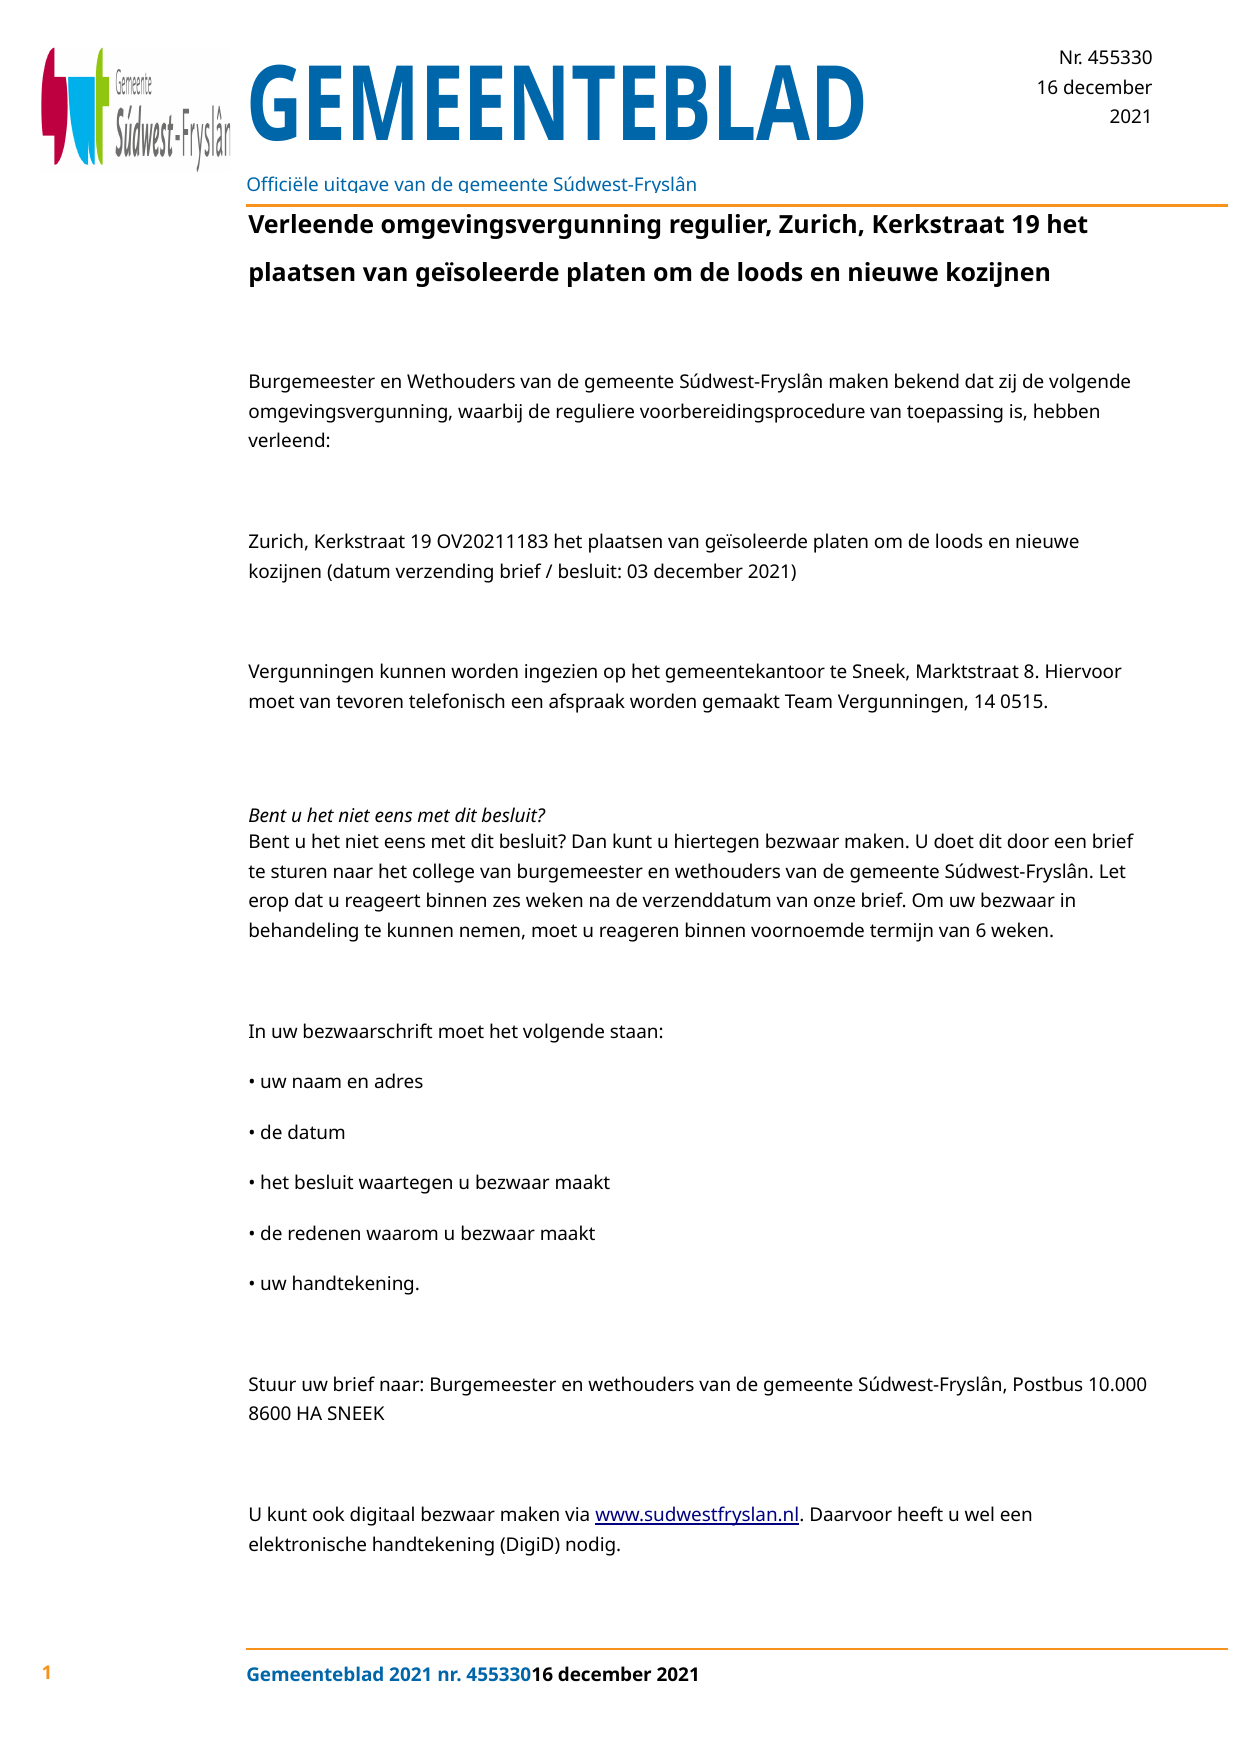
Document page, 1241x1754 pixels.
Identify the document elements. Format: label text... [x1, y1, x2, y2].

text • uw handtekening. [248, 1270, 1152, 1296]
text Vergunningen kunnen worden ingezien op het gemeentekantoor te Sneek, Marktstraat 8. Hiervoor moet van tevoren telefonisch een afspraak worden gemaakt Team Vergunningen, 14 0515. [248, 659, 1152, 714]
text Bent u het niet eens met dit besluit? [248, 803, 1152, 828]
picture [41, 47, 231, 172]
text Burgemeester en Wethouders van de gemeente Súdwest-Fryslân maken bekend dat zij de volgende omgevingsvergunning, waarbij de reguliere voorbereidingsprocedure van toepassing is, hebben verleend: [248, 368, 1152, 453]
text Verleende omgevingsvergunning regulier, Zurich, Kerkstraat 19 het plaatsen van geïsoleerde platen om de loods en nieuwe kozijnen [248, 207, 1152, 288]
text • de redenen waarom u bezwaar maakt [248, 1220, 1152, 1245]
text Zurich, Kerkstraat 19 OV20211183 het plaatsen van geïsoleerde platen om de loods en nieuwe kozijnen (datum verzending brief / besluit: 03 december 2021) [248, 528, 1152, 584]
text In uw bezwaarschrift moet het volgende staan: [248, 1018, 1152, 1044]
text • het besluit waartegen u bezwaar maakt [248, 1169, 1152, 1195]
text • uw naam en adres [248, 1068, 1152, 1094]
text U kunt ook digitaal bezwaar maken via www.sudwestfryslan.nl. Daarvoor heeft u wel een elektronische handtekening (DigiD) nodig. [248, 1501, 1152, 1557]
text Stuur uw brief naar: Burgemeester en wethouders van de gemeente Súdwest-Fryslân, Postbus 10.000 8600 HA SNEEK [248, 1371, 1152, 1426]
text Bent u het niet eens met dit besluit? Dan kunt u hiertegen bezwaar maken. U doet dit door een brief te sturen naar het college van burgemeester en wethouders van de gemeente Súdwest-Fryslân. Let erop dat u reageert binnen zes weken na de verzenddatum van onze brief. Om uw bezwaar in behandeling te kunnen nemen, moet u reageren binnen voornoemde termijn van 6 weken. [248, 828, 1152, 943]
text • de datum [248, 1119, 1152, 1144]
